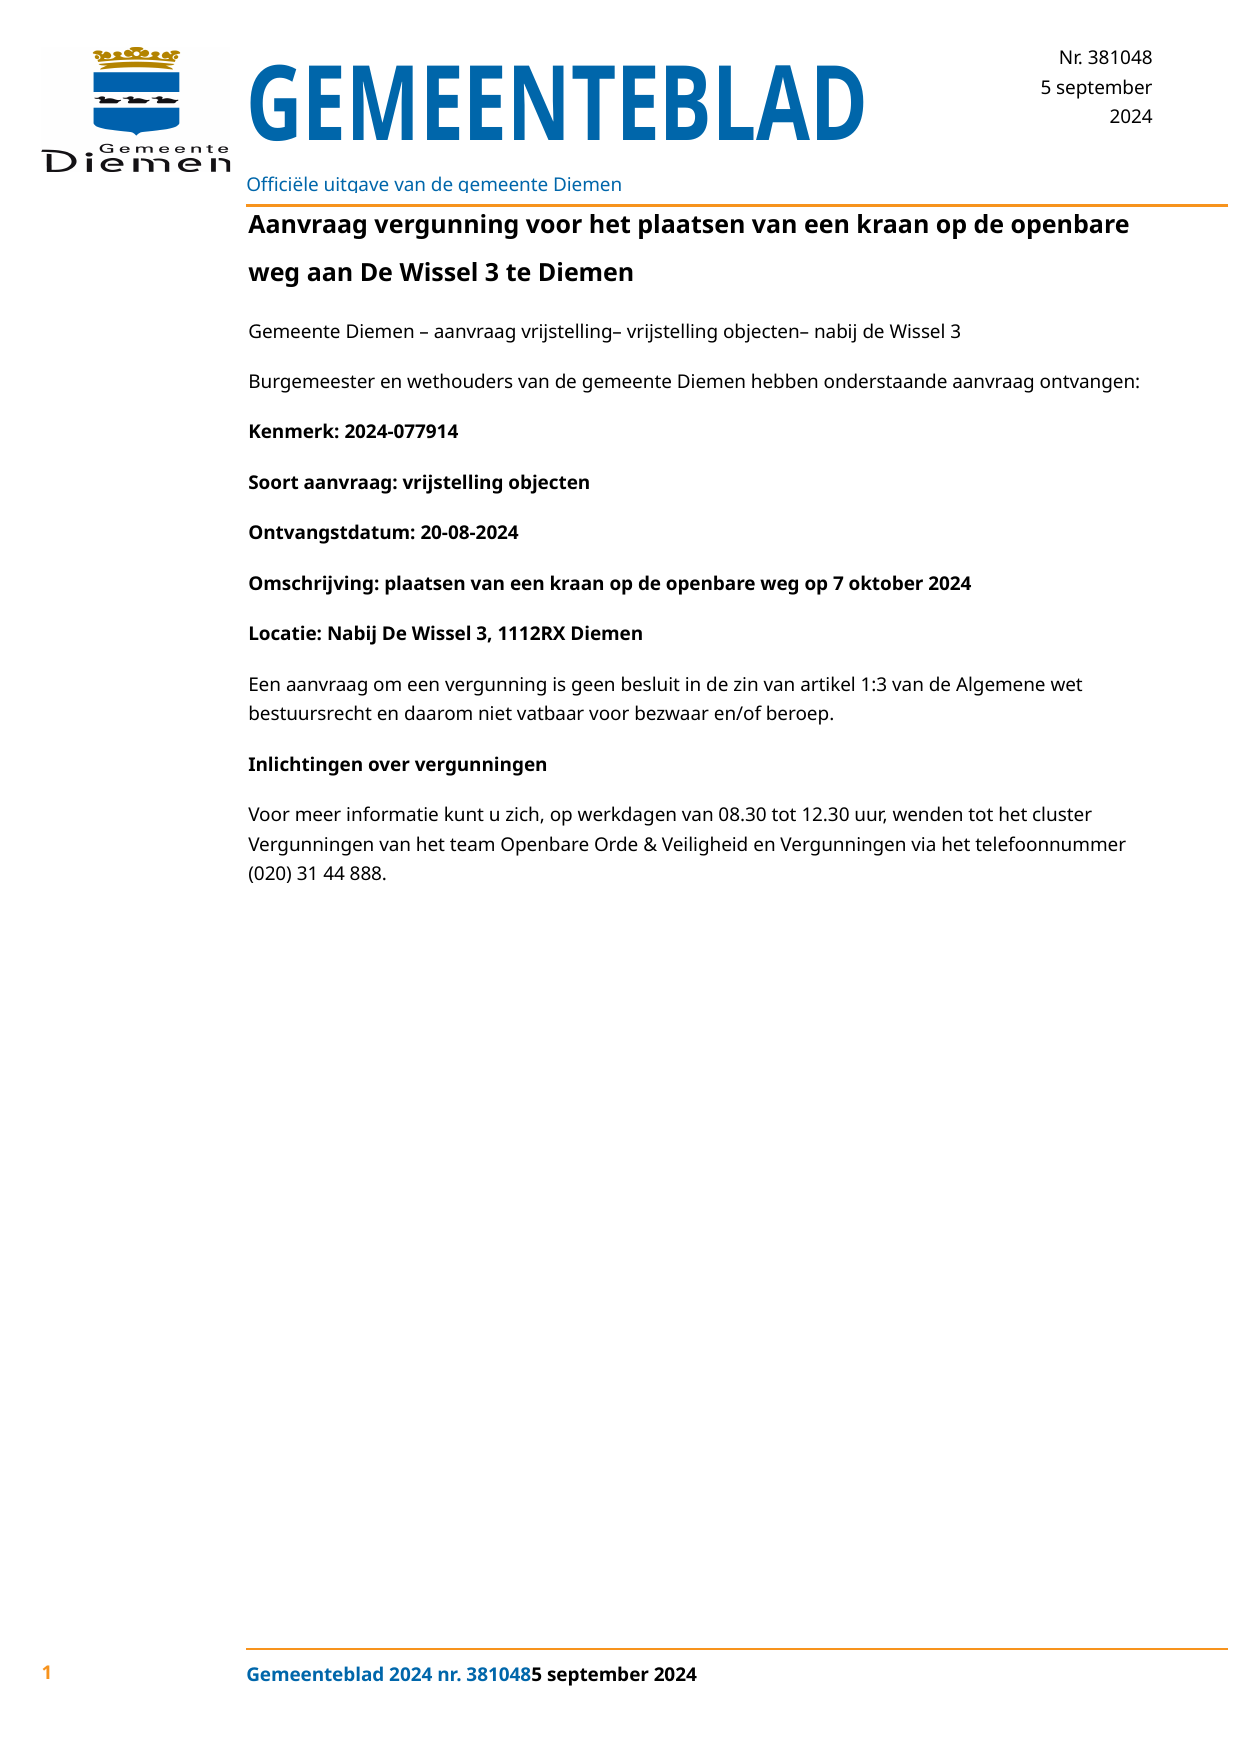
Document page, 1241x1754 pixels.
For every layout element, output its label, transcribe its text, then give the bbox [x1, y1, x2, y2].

text Aanvraag vergunning voor het plaatsen van een kraan op de openbare weg aan De Wissel 3 te Diemen [248, 207, 1152, 288]
text Locatie: Nabij De Wissel 3, 1112RX Diemen [248, 620, 1152, 646]
text Kenmerk: 2024-077914 [248, 419, 1152, 444]
text Gemeente Diemen – aanvraag vrijstelling– vrijstelling objecten– nabij de Wissel 3 [248, 318, 1152, 344]
text Ontvangstdatum: 20-08-2024 [248, 519, 1152, 545]
text Voor meer informatie kunt u zich, op werkdagen van 08.30 tot 12.30 uur, wenden tot het cluster Vergunningen van het team Openbare Orde & Veiligheid en Vergunningen via het telefoonnummer (020) 31 44 888. [248, 801, 1152, 886]
picture [41, 47, 231, 172]
text Een aanvraag om een vergunning is geen besluit in de zin van artikel 1:3 van de Algemene wet bestuursrecht en daarom niet vatbaar voor bezwaar en/of beroep. [248, 671, 1152, 726]
text Omschrijving: plaatsen van een kraan op de openbare weg op 7 oktober 2024 [248, 570, 1152, 596]
text Burgemeester en wethouders van de gemeente Diemen hebben onderstaande aanvraag ontvangen: [248, 368, 1152, 394]
text Inlichtingen over vergunningen [248, 751, 1152, 777]
text Soort aanvraag: vrijstelling objecten [248, 469, 1152, 495]
